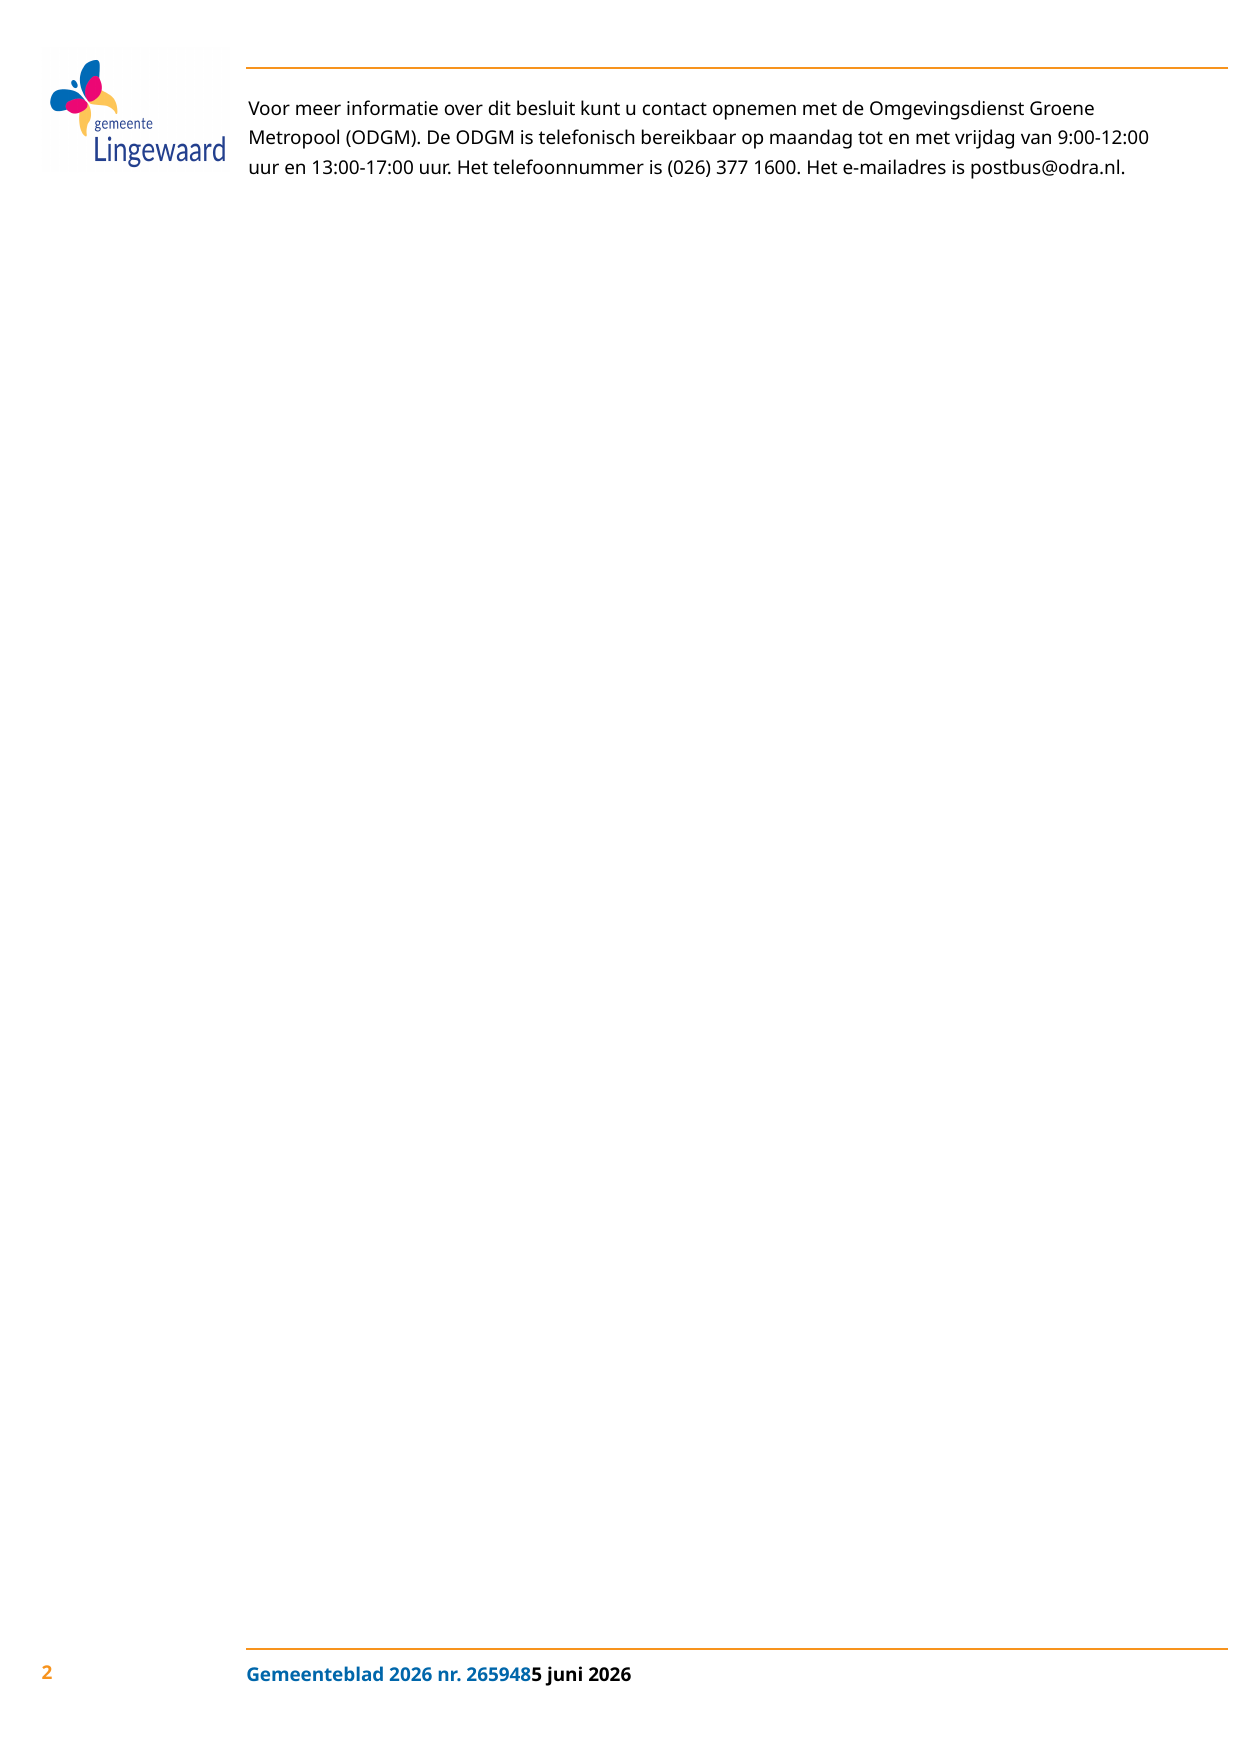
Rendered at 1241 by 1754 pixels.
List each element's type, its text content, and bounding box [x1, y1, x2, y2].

text Voor meer informatie over dit besluit kunt u contact opnemen met de Omgevingsdienst Groene Metropool (ODGM). De ODGM is telefonisch bereikbaar op maandag tot en met vrijdag van 9:00-12:00 uur en 13:00-17:00 uur. Het telefoonnummer is (026) 377 1600. Het e-mailadres is postbus@odra.nl. [248, 95, 1152, 180]
picture [41, 47, 231, 172]
